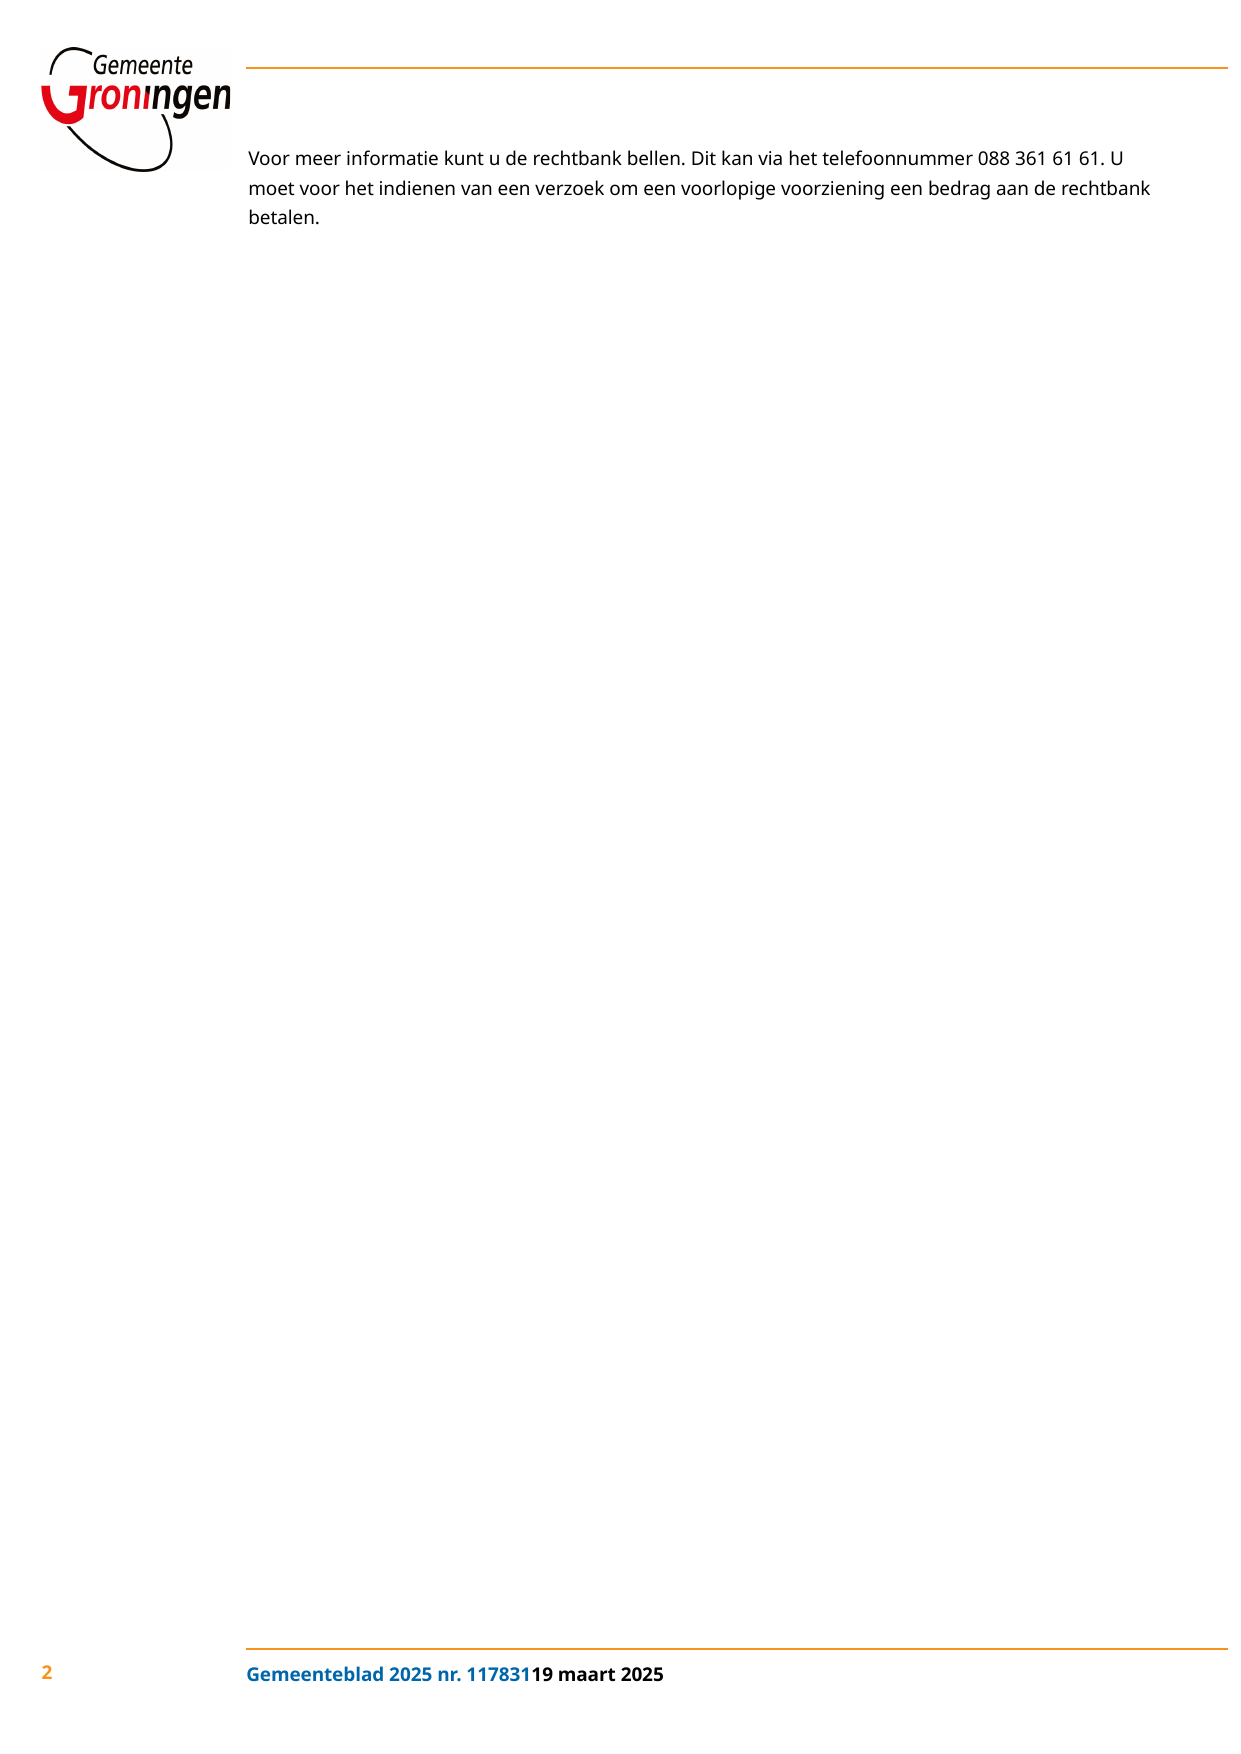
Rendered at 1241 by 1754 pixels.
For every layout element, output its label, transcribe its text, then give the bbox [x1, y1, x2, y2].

picture [41, 47, 231, 172]
text Voor meer informatie kunt u de rechtbank bellen. Dit kan via het telefoonnummer 088 361 61 61. U moet voor het indienen van een verzoek om een voorlopige voorziening een bedrag aan de rechtbank betalen. [248, 145, 1152, 230]
